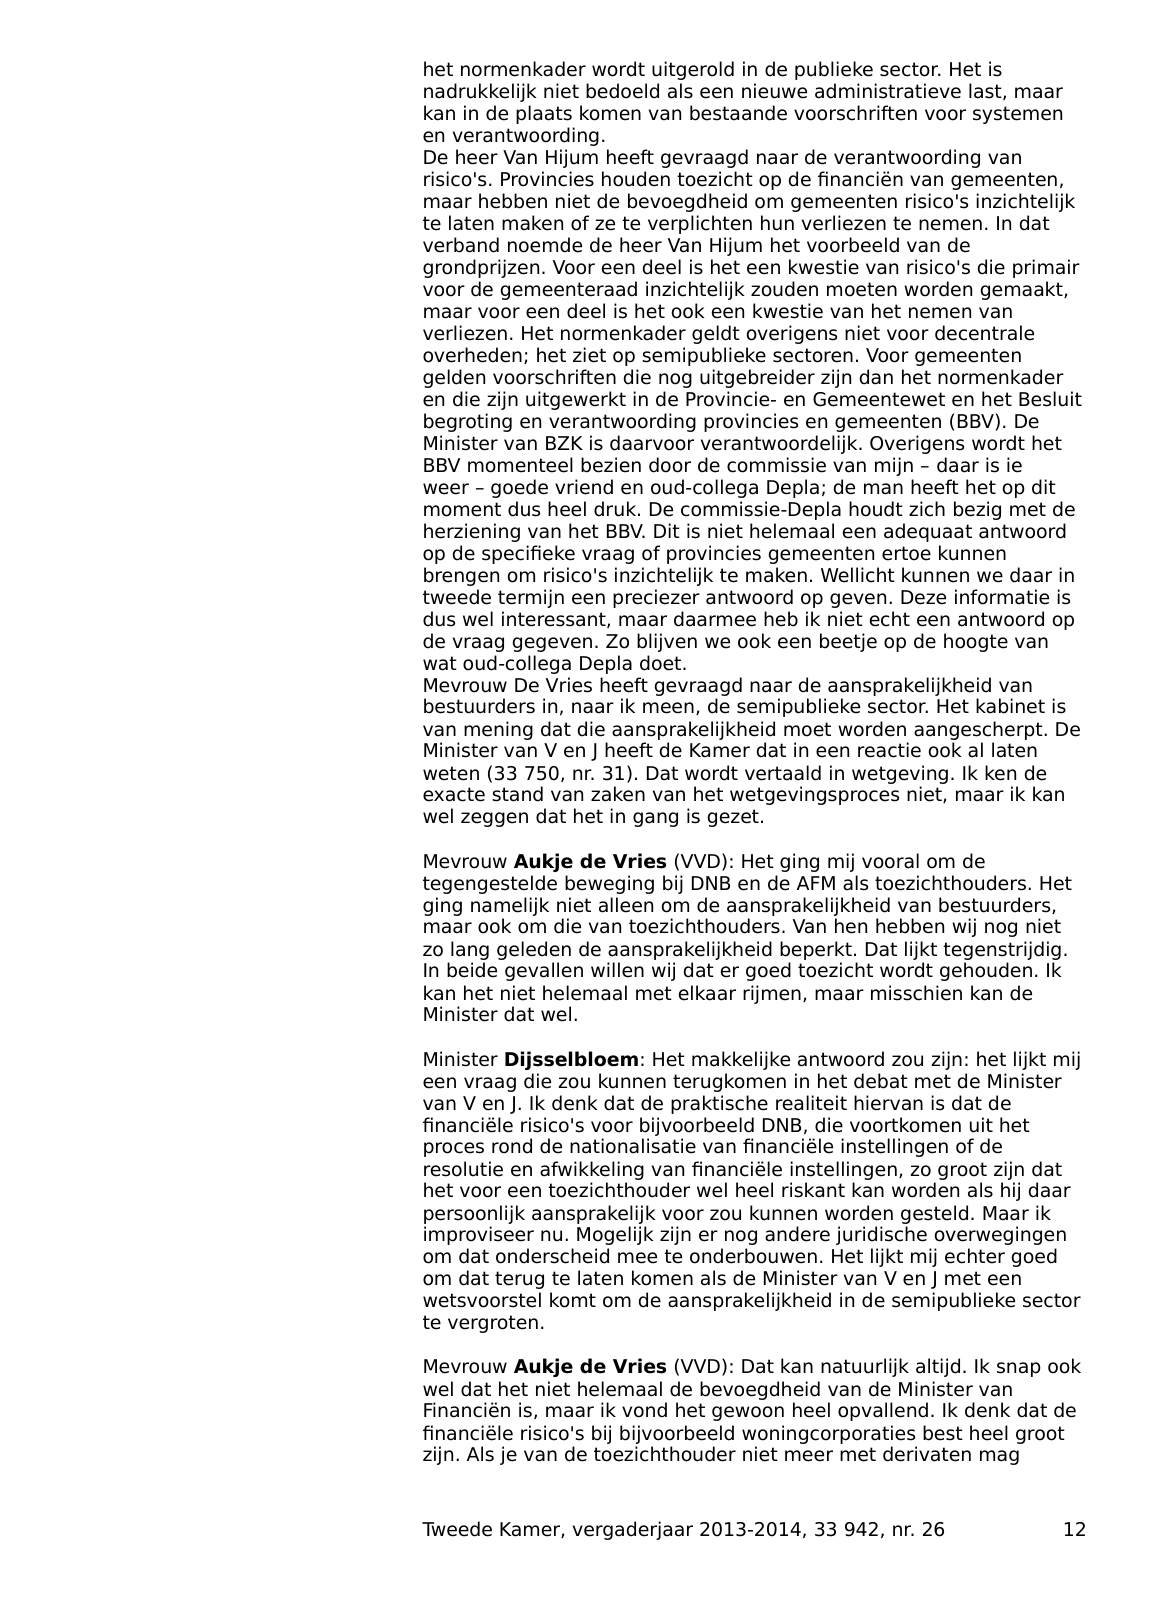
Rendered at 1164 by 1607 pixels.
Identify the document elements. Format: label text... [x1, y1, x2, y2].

text Minister Dijsselbloem: Het makkelijke antwoord zou zijn: het lijkt mij een vraag die zou kunnen terugkomen in het debat met de Minister van V en J. Ik denk dat de praktische realiteit hiervan is dat de financiële risico's voor bijvoorbeeld DNB, die voortkomen uit het proces rond de nationalisatie van financiële instellingen of de resolutie en afwikkeling van financiële instellingen, zo groot zijn dat het voor een toezichthouder wel heel riskant kan worden als hij daar persoonlijk aansprakelijk voor zou kunnen worden gesteld. Maar ik improviseer nu. Mogelijk zijn er nog andere juridische overwegingen om dat onderscheid mee te onderbouwen. Het lijkt mij echter goed om dat terug te laten komen als de Minister van V en J met een wetsvoorstel komt om de aansprakelijkheid in de semipublieke sector te vergroten. [422, 1048, 1087, 1334]
text De heer Van Hijum heeft gevraagd naar de verantwoording van risico's. Provincies houden toezicht op de financiën van gemeenten, maar hebben niet de bevoegdheid om gemeenten risico's inzichtelijk te laten maken of ze te verplichten hun verliezen te nemen. In dat verband noemde de heer Van Hijum het voorbeeld van de grondprijzen. Voor een deel is het een kwestie van risico's die primair voor de gemeenteraad inzichtelijk zouden moeten worden gemaakt, maar voor een deel is het ook een kwestie van het nemen van verliezen. Het normenkader geldt overigens niet voor decentrale overheden; het ziet op semipublieke sectoren. Voor gemeenten gelden voorschriften die nog uitgebreider zijn dan het normenkader en die zijn uitgewerkt in de Provincie- en Gemeentewet en het Besluit begroting en verantwoording provincies en gemeenten (BBV). De Minister van BZK is daarvoor verantwoordelijk. Overigens wordt het BBV momenteel bezien door de commissie van mijn – daar is ie weer – goede vriend en oud-collega Depla; de man heeft het op dit moment dus heel druk. De commissie-Depla houdt zich bezig met de herziening van het BBV. Dit is niet helemaal een adequaat antwoord op de specifieke vraag of provincies gemeenten ertoe kunnen brengen om risico's inzichtelijk te maken. Wellicht kunnen we daar in tweede termijn een preciezer antwoord op geven. Deze informatie is dus wel interessant, maar daarmee heb ik niet echt een antwoord op de vraag gegeven. Zo blijven we ook een beetje op de hoogte van wat oud-collega Depla doet. [422, 147, 1087, 674]
text Mevrouw Aukje de Vries (VVD): Het ging mij vooral om de tegengestelde beweging bij DNB en de AFM als toezichthouders. Het ging namelijk niet alleen om de aansprakelijkheid van bestuurders, maar ook om die van toezichthouders. Van hen hebben wij nog niet zo lang geleden de aansprakelijkheid beperkt. Dat lijkt tegenstrijdig. In beide gevallen willen wij dat er goed toezicht wordt gehouden. Ik kan het niet helemaal met elkaar rijmen, maar misschien kan de Minister dat wel. [422, 851, 1087, 1026]
text het normenkader wordt uitgerold in de publieke sector. Het is nadrukkelijk niet bedoeld als een nieuwe administratieve last, maar kan in de plaats komen van bestaande voorschriften voor systemen en verantwoording. [422, 59, 1087, 147]
text Mevrouw Aukje de Vries (VVD): Dat kan natuurlijk altijd. Ik snap ook wel dat het niet helemaal de bevoegdheid van de Minister van Financiën is, maar ik vond het gewoon heel opvallend. Ik denk dat de financiële risico's bij bijvoorbeeld woningcorporaties best heel groot zijn. Als je van de toezichthouder niet meer met derivaten mag [422, 1356, 1087, 1466]
text Mevrouw De Vries heeft gevraagd naar de aansprakelijkheid van bestuurders in, naar ik meen, de semipublieke sector. Het kabinet is van mening dat die aansprakelijkheid moet worden aangescherpt. De Minister van V en J heeft de Kamer dat in een reactie ook al laten weten (33 750, nr. 31). Dat wordt vertaald in wetgeving. Ik ken de exacte stand van zaken van het wetgevingsproces niet, maar ik kan wel zeggen dat het in gang is gezet. [422, 674, 1087, 828]
